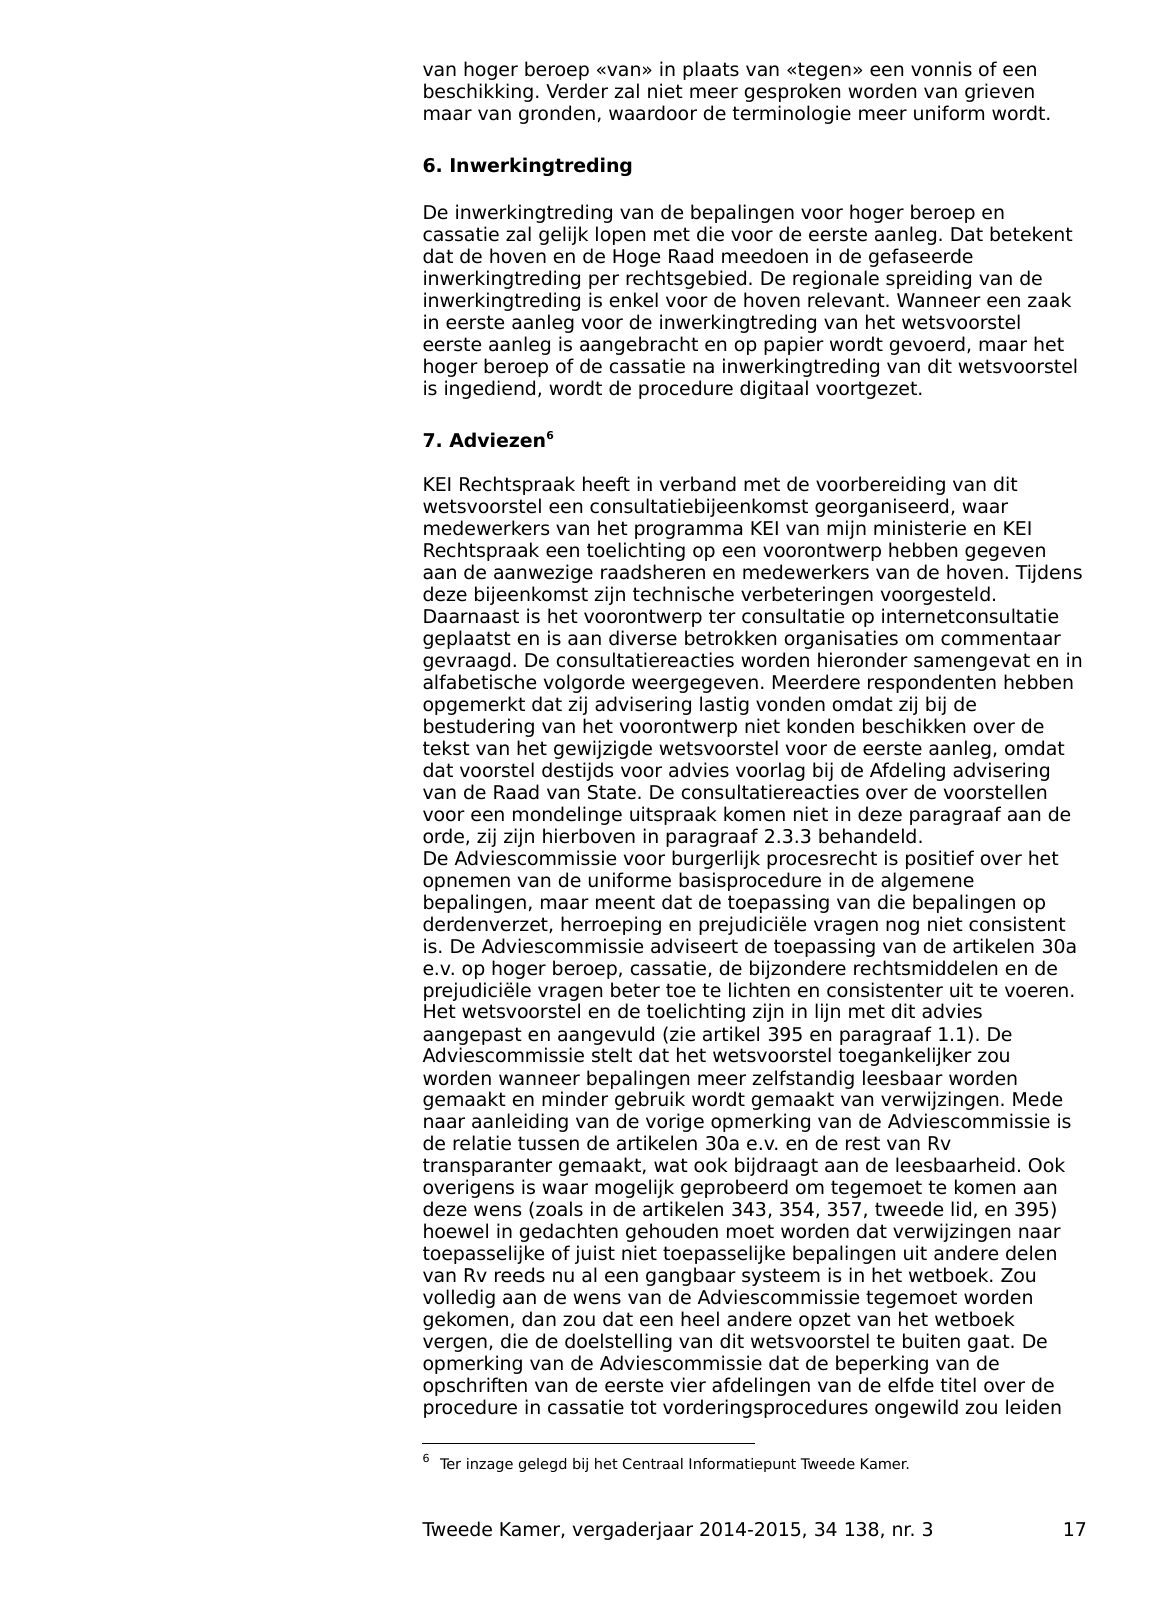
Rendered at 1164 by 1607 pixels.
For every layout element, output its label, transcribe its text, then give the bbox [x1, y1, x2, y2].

text KEI Rechtspraak heeft in verband met de voorbereiding van dit wetsvoorstel een consultatiebijeenkomst georganiseerd, waar medewerkers van het programma KEI van mijn ministerie en KEI Rechtspraak een toelichting op een voorontwerp hebben gegeven aan de aanwezige raadsheren en medewerkers van de hoven. Tijdens deze bijeenkomst zijn technische verbeteringen voorgesteld. Daarnaast is het voorontwerp ter consultatie op internetconsultatie geplaatst en is aan diverse betrokken organisaties om commentaar gevraagd. De consultatiereacties worden hieronder samengevat en in alfabetische volgorde weergegeven. Meerdere respondenten hebben opgemerkt dat zij advisering lastig vonden omdat zij bij de bestudering van het voorontwerp niet konden beschikken over de tekst van het gewijzigde wetsvoorstel voor de eerste aanleg, omdat dat voorstel destijds voor advies voorlag bij de Afdeling advisering van de Raad van State. De consultatiereacties over de voorstellen voor een mondelinge uitspraak komen niet in deze paragraaf aan de orde, zij zijn hierboven in paragraaf 2.3.3 behandeld. [422, 474, 1087, 848]
text De Adviescommissie voor burgerlijk procesrecht is positief over het opnemen van de uniforme basisprocedure in de algemene bepalingen, maar meent dat de toepassing van die bepalingen op derdenverzet, herroeping en prejudiciële vragen nog niet consistent is. De Adviescommissie adviseert de toepassing van de artikelen 30a e.v. op hoger beroep, cassatie, de bijzondere rechtsmiddelen en de prejudiciële vragen beter toe te lichten en consistenter uit te voeren. Het wetsvoorstel en de toelichting zijn in lijn met dit advies aangepast en aangevuld (zie artikel 395 en paragraaf 1.1). De Adviescommissie stelt dat het wetsvoorstel toegankelijker zou worden wanneer bepalingen meer zelfstandig leesbaar worden gemaakt en minder gebruik wordt gemaakt van verwijzingen. Mede naar aanleiding van de vorige opmerking van de Adviescommissie is de relatie tussen de artikelen 30a e.v. en de rest van Rv transparanter gemaakt, wat ook bijdraagt aan de leesbaarheid. Ook overigens is waar mogelijk geprobeerd om tegemoet te komen aan deze wens (zoals in de artikelen 343, 354, 357, tweede lid, en 395) hoewel in gedachten gehouden moet worden dat verwijzingen naar toepasselijke of juist niet toepasselijke bepalingen uit andere delen van Rv reeds nu al een gangbaar systeem is in het wetboek. Zou volledig aan de wens van de Adviescommissie tegemoet worden gekomen, dan zou dat een heel andere opzet van het wetboek vergen, die de doelstelling van dit wetsvoorstel te buiten gaat. De opmerking van de Adviescommissie dat de beperking van de opschriften van de eerste vier afdelingen van de elfde titel over de procedure in cassatie tot vorderingsprocedures ongewild zou leiden [422, 848, 1087, 1419]
text De inwerkingtreding van de bepalingen voor hoger beroep en cassatie zal gelijk lopen met die voor de eerste aanleg. Dat betekent dat de hoven en de Hoge Raad meedoen in de gefaseerde inwerkingtreding per rechtsgebied. De regionale spreiding van de inwerkingtreding is enkel voor de hoven relevant. Wanneer een zaak in eerste aanleg voor de inwerkingtreding van het wetsvoorstel eerste aanleg is aangebracht en op papier wordt gevoerd, maar het hoger beroep of de cassatie na inwerkingtreding van dit wetsvoorstel is ingediend, wordt de procedure digitaal voortgezet. [422, 202, 1087, 400]
subtitle 6. Inwerkingtreding [422, 155, 1087, 177]
text Ter inzage gelegd bij het Centraal Informatiepunt Tweede Kamer. [422, 1452, 1087, 1474]
text van hoger beroep «van» in plaats van «tegen» een vonnis of een beschikking. Verder zal niet meer gesproken worden van grieven maar van gronden, waardoor de terminologie meer uniform wordt. [422, 59, 1087, 125]
subtitle 7. Adviezen [422, 430, 1087, 452]
